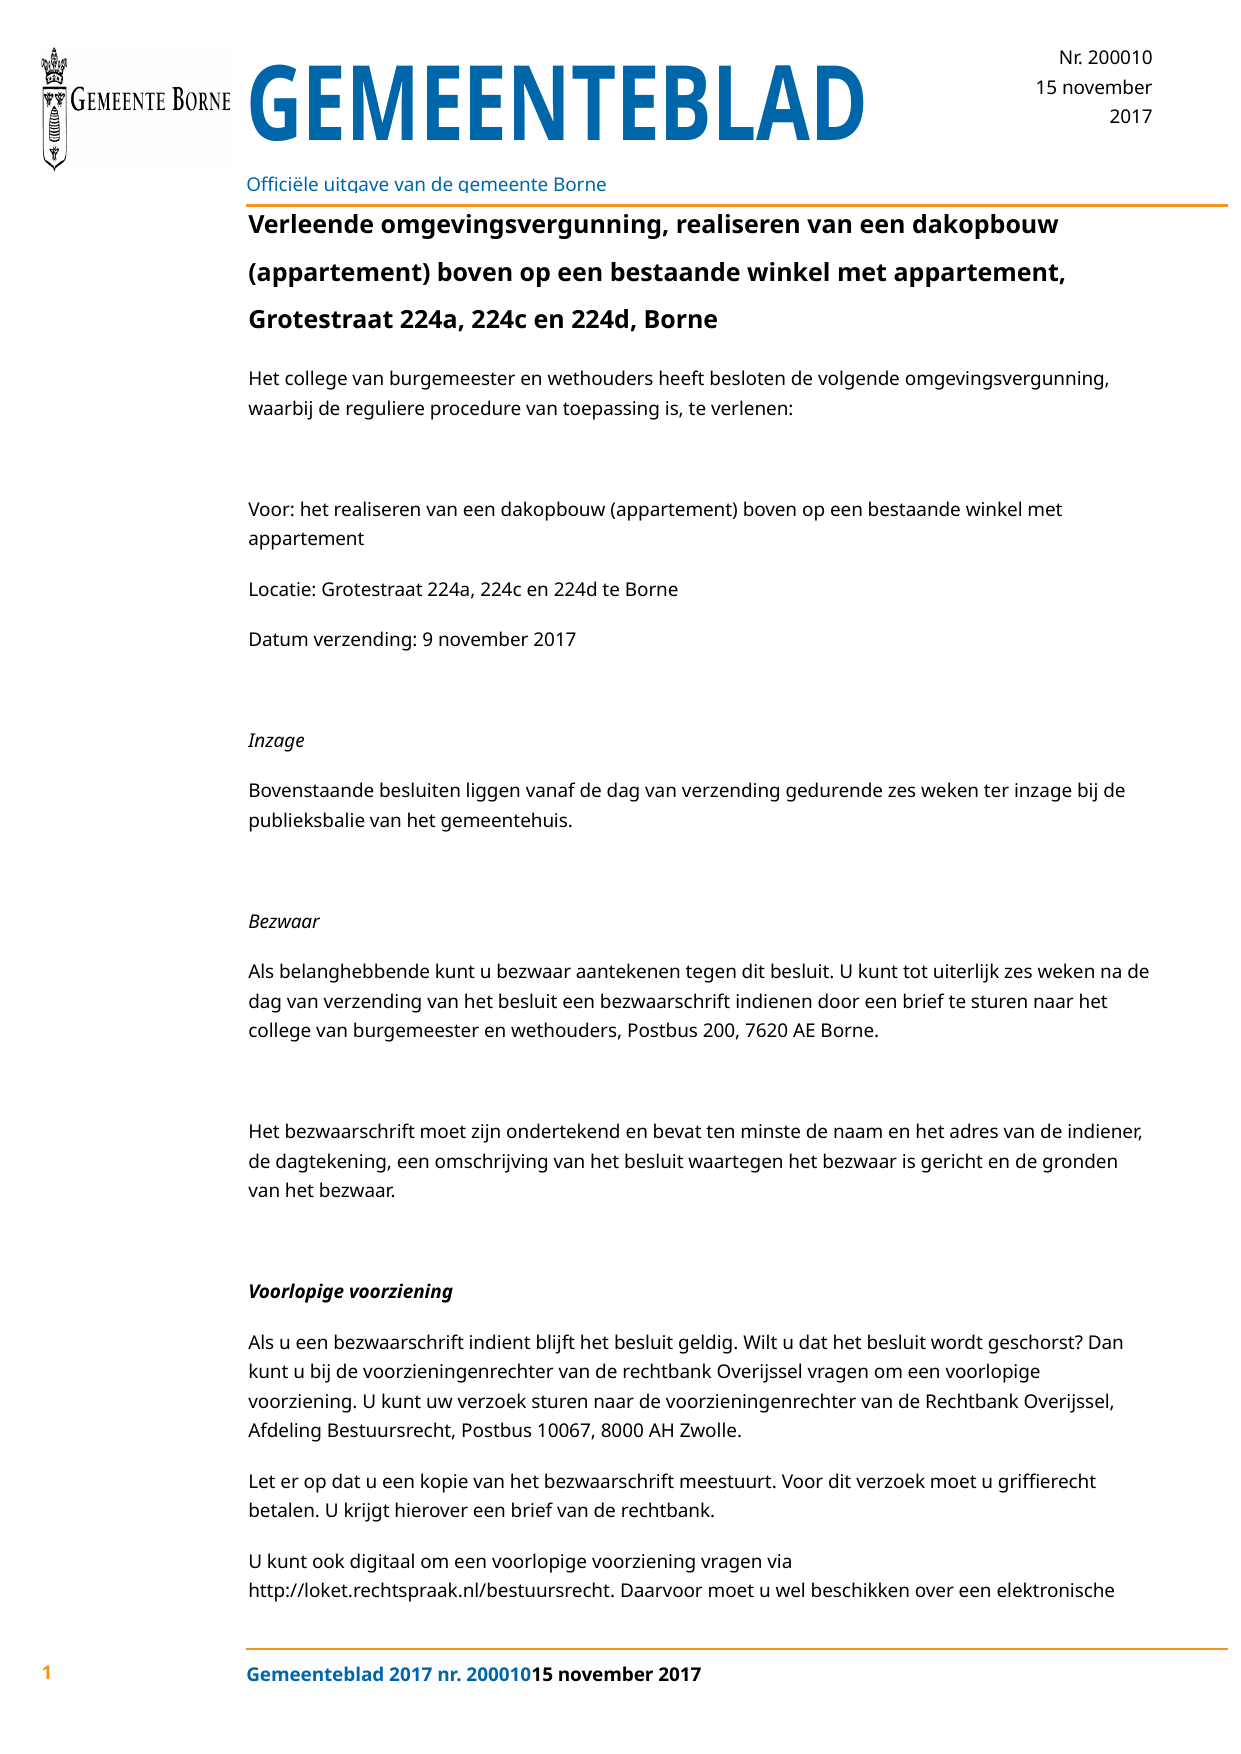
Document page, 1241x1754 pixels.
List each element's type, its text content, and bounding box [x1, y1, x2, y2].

text Bezwaar [248, 908, 1152, 934]
text Voor: het realiseren van een dakopbouw (appartement) boven op een bestaande winkel met appartement [248, 496, 1152, 551]
text Verleende omgevingsvergunning, realiseren van een dakopbouw (appartement) boven op een bestaande winkel met appartement, Grotestraat 224a, 224c en 224d, Borne [248, 207, 1152, 336]
text Het college van burgemeester en wethouders heeft besloten de volgende omgevingsvergunning, waarbij de reguliere procedure van toepassing is, te verlenen: [248, 366, 1152, 421]
text Als belanghebbende kunt u bezwaar aantekenen tegen dit besluit. U kunt tot uiterlijk zes weken na de dag van verzending van het besluit een bezwaarschrift indienen door een brief te sturen naar het college van burgemeester en wethouders, Postbus 200, 7620 AE Borne. [248, 958, 1152, 1043]
text Locatie: Grotestraat 224a, 224c en 224d te Borne [248, 576, 1152, 602]
text U kunt ook digitaal om een voorlopige voorziening vragen via http://loket.rechtspraak.nl/bestuursrecht. Daarvoor moet u wel beschikken over een elektronische [248, 1548, 1152, 1603]
text Voorlopige voorziening [248, 1278, 1152, 1304]
text Als u een bezwaarschrift indient blijft het besluit geldig. Wilt u dat het besluit wordt geschorst? Dan kunt u bij de voorzieningenrechter van de rechtbank Overijssel vragen om een voorlopige voorziening. U kunt uw verzoek sturen naar de voorzieningenrechter van de Rechtbank Overijssel, Afdeling Bestuursrecht, Postbus 10067, 8000 AH Zwolle. [248, 1329, 1152, 1443]
text Het bezwaarschrift moet zijn ondertekend en bevat ten minste de naam en het adres van de indiener, de dagtekening, een omschrijving van het besluit waartegen het bezwaar is gericht en de gronden van het bezwaar. [248, 1118, 1152, 1203]
text Datum verzending: 9 november 2017 [248, 626, 1152, 652]
text Inzage [248, 727, 1152, 753]
picture [41, 47, 231, 172]
text Bovenstaande besluiten liggen vanaf de dag van verzending gedurende zes weken ter inzage bij de publieksbalie van het gemeentehuis. [248, 778, 1152, 833]
text Let er op dat u een kopie van het bezwaarschrift meestuurt. Voor dit verzoek moet u griffierecht betalen. U krijgt hierover een brief van de rechtbank. [248, 1468, 1152, 1523]
